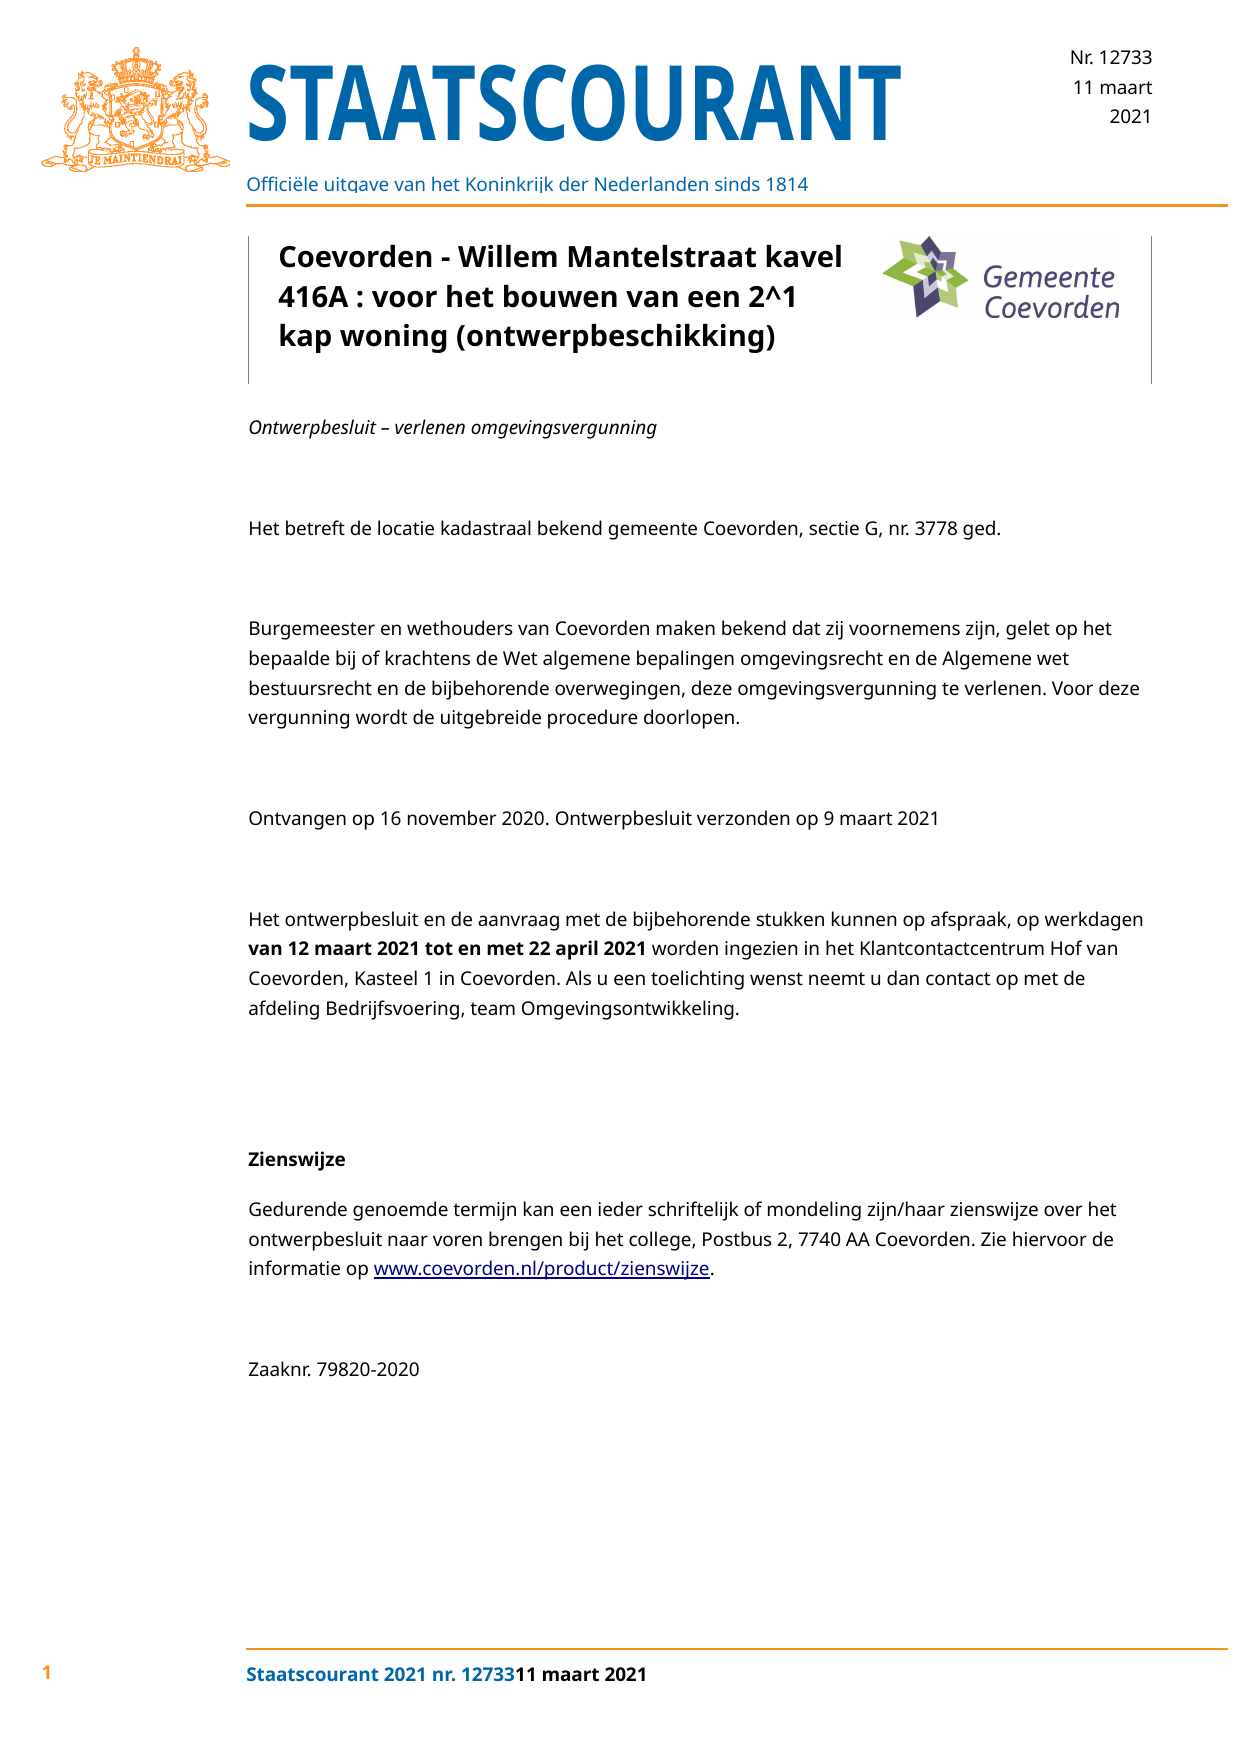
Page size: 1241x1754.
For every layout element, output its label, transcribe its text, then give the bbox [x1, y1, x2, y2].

text Het betreft de locatie kadastraal bekend gemeente Coevorden, sectie G, nr. 3778 ged. [248, 515, 1152, 541]
text Ontvangen op 16 november 2020. Ontwerpbesluit verzonden op 9 maart 2021 [248, 805, 1152, 831]
table_header Coevorden - Willem Mantelstraat kavel 416A : voor het bouwen van een 2^1 kap woning (ontwerpbeschikking) [249, 236, 850, 384]
picture [41, 47, 231, 172]
picture [882, 236, 1119, 318]
text Ontwerpbesluit – verlenen omgevingsvergunning [248, 414, 1152, 440]
text Zienswijze [248, 1146, 1152, 1172]
text Gedurende genoemde termijn kan een ieder schriftelijk of mondeling zijn/haar zienswijze over het ontwerpbesluit naar voren brengen bij het college, Postbus 2, 7740 AA Coevorden. Zie hiervoor de informatie op www.coevorden.nl/product/zienswijze. [248, 1196, 1152, 1281]
text Zaaknr. 79820-2020 [248, 1356, 1152, 1382]
text Het ontwerpbesluit en de aanvraag met de bijbehorende stukken kunnen op afspraak, op werkdagen van 12 maart 2021 tot en met 22 april 2021 worden ingezien in het Klantcontactcentrum Hof van Coevorden, Kasteel 1 in Coevorden. Als u een toelichting wenst neemt u dan contact op met de afdeling Bedrijfsvoering, team Omgevingsontwikkeling. [248, 906, 1152, 1021]
text Burgemeester en wethouders van Coevorden maken bekend dat zij voornemens zijn, gelet op het bepaalde bij of krachtens de Wet algemene bepalingen omgevingsrecht en de Algemene wet bestuursrecht en de bijbehorende overwegingen, deze omgevingsvergunning te verlenen. Voor deze vergunning wordt de uitgebreide procedure doorlopen. [248, 616, 1152, 730]
table_header [850, 236, 1151, 384]
